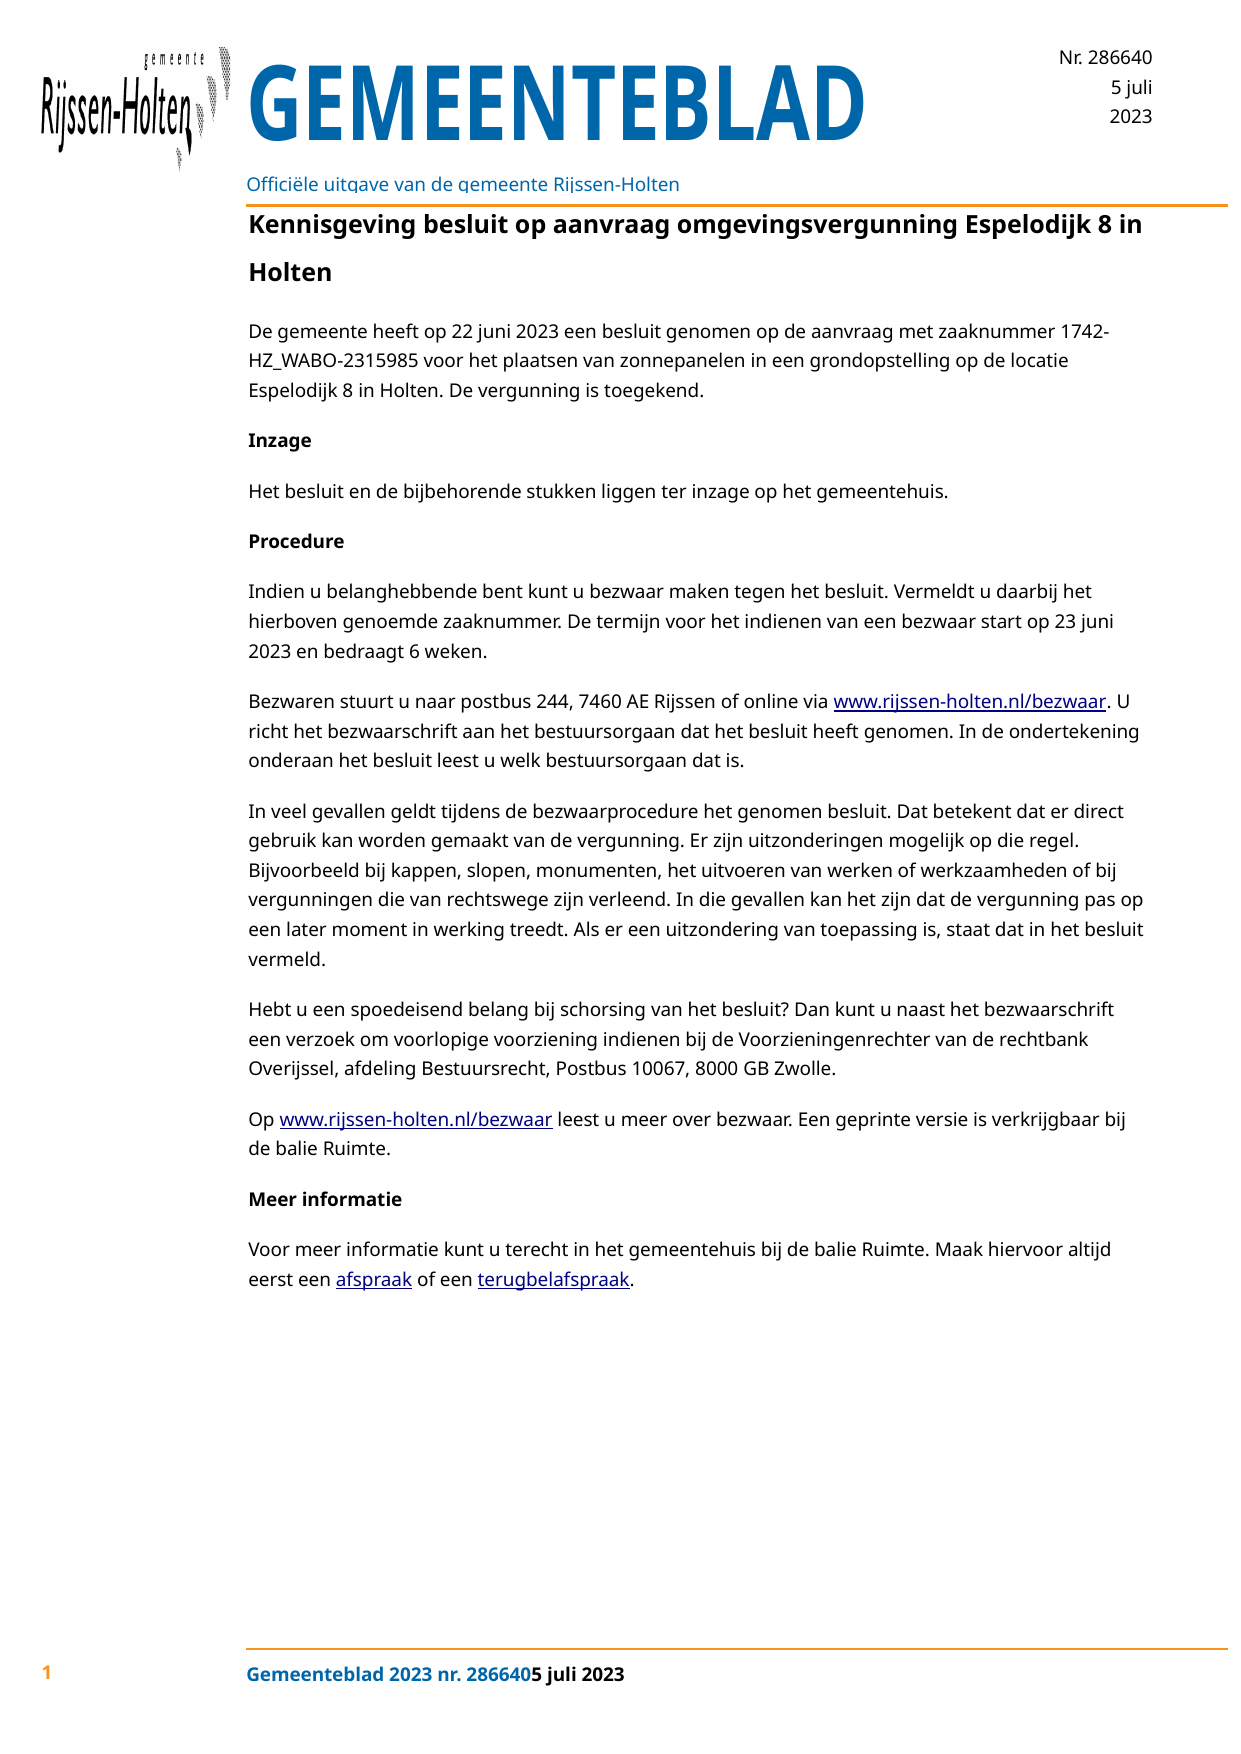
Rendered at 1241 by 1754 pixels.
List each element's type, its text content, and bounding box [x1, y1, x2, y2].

text Inzage [248, 427, 1152, 453]
text In veel gevallen geldt tijdens de bezwaarprocedure het genomen besluit. Dat betekent dat er direct gebruik kan worden gemaakt van de vergunning. Er zijn uitzonderingen mogelijk op die regel. Bijvoorbeeld bij kappen, slopen, monumenten, het uitvoeren van werken of werkzaamheden of bij vergunningen die van rechtswege zijn verleend. In die gevallen kan het zijn dat de vergunning pas op een later moment in werking treedt. Als er een uitzondering van toepassing is, staat dat in het besluit vermeld. [248, 798, 1152, 972]
text Meer informatie [248, 1186, 1152, 1212]
text Hebt u een spoedeisend belang bij schorsing van het besluit? Dan kunt u naast het bezwaarschrift een verzoek om voorlopige voorziening indienen bij de Voorzieningenrechter van de rechtbank Overijssel, afdeling Bestuursrecht, Postbus 10067, 8000 GB Zwolle. [248, 996, 1152, 1081]
text Procedure [248, 528, 1152, 554]
text Indien u belanghebbende bent kunt u bezwaar maken tegen het besluit. Vermeldt u daarbij het hierboven genoemde zaaknummer. De termijn voor het indienen van een bezwaar start op 23 juni 2023 en bedraagt 6 weken. [248, 579, 1152, 664]
text Het besluit en de bijbehorende stukken liggen ter inzage op het gemeentehuis. [248, 478, 1152, 504]
text Op www.rijssen-holten.nl/bezwaar leest u meer over bezwaar. Een geprinte versie is verkrijgbaar bij de balie Ruimte. [248, 1106, 1152, 1161]
text Kennisgeving besluit op aanvraag omgevingsvergunning Espelodijk 8 in Holten [248, 207, 1152, 288]
text De gemeente heeft op 22 juni 2023 een besluit genomen op de aanvraag met zaaknummer 1742-HZ_WABO-2315985 voor het plaatsen van zonnepanelen in een grondopstelling op de locatie Espelodijk 8 in Holten. De vergunning is toegekend. [248, 318, 1152, 403]
picture [41, 47, 231, 172]
text Bezwaren stuurt u naar postbus 244, 7460 AE Rijssen of online via www.rijssen-holten.nl/bezwaar. U richt het bezwaarschrift aan het bestuursorgaan dat het besluit heeft genomen. In de ondertekening onderaan het besluit leest u welk bestuursorgaan dat is. [248, 688, 1152, 773]
text Voor meer informatie kunt u terecht in het gemeentehuis bij de balie Ruimte. Maak hiervoor altijd eerst een afspraak of een terugbelafspraak. [248, 1236, 1152, 1292]
